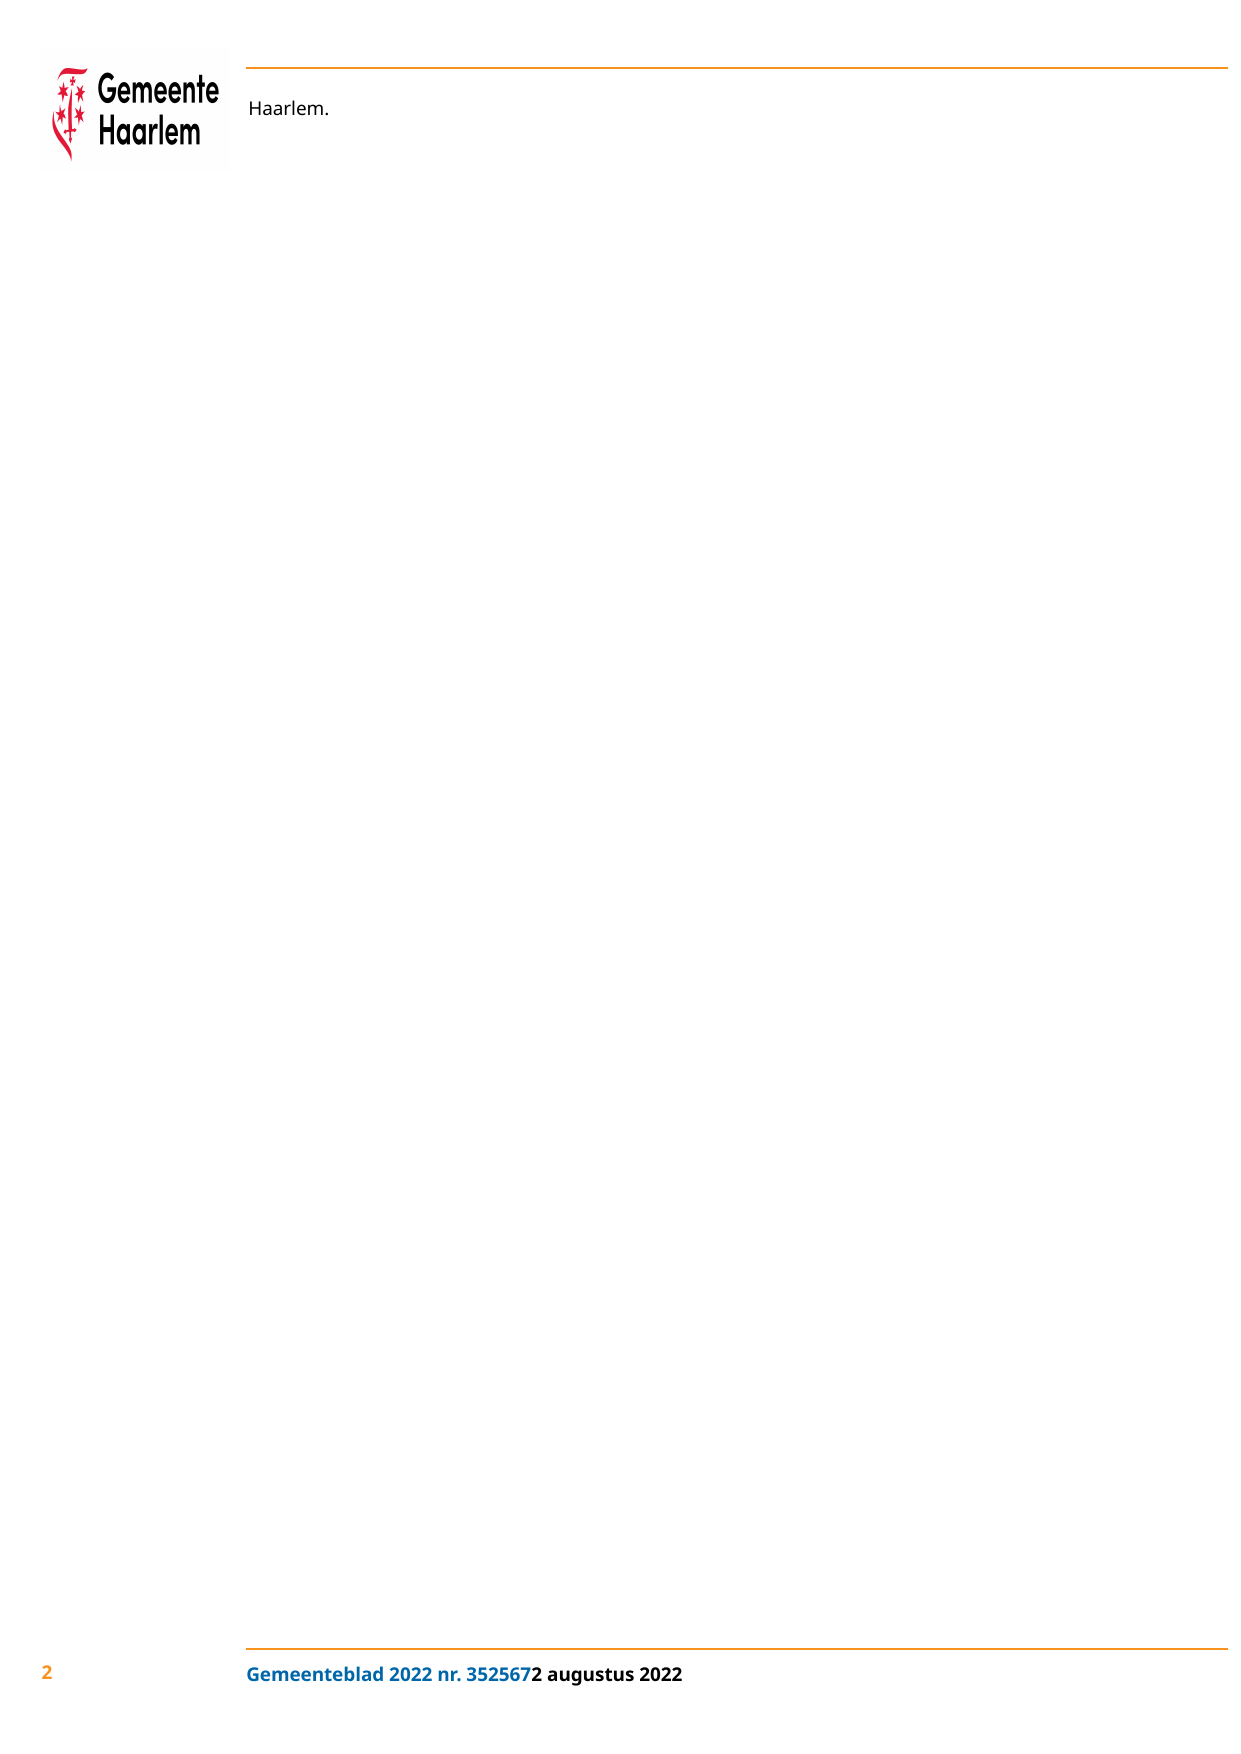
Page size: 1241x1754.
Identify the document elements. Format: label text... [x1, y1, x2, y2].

picture [41, 47, 231, 172]
text Haarlem. [248, 95, 1152, 121]
